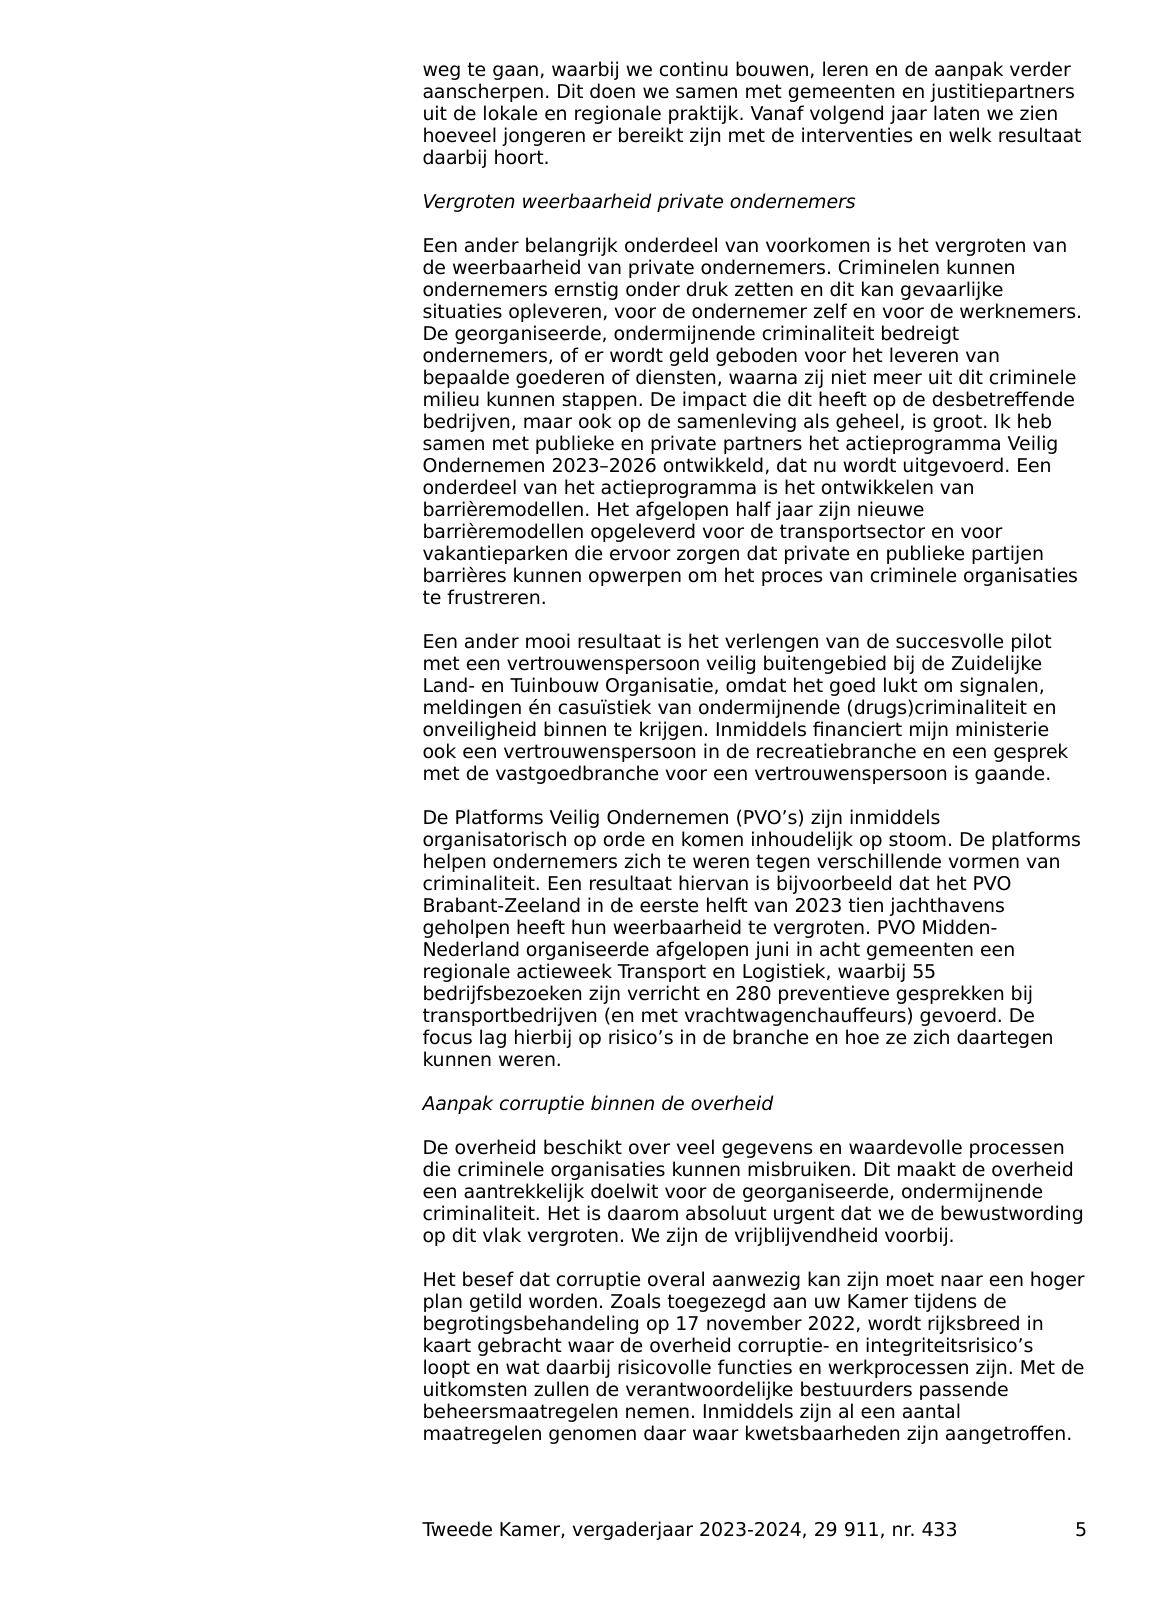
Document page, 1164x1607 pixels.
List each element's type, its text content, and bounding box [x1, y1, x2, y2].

text Een ander belangrijk onderdeel van voorkomen is het vergroten van de weerbaarheid van private ondernemers. Criminelen kunnen ondernemers ernstig onder druk zetten en dit kan gevaarlijke situaties opleveren, voor de ondernemer zelf en voor de werknemers. De georganiseerde, ondermijnende criminaliteit bedreigt ondernemers, of er wordt geld geboden voor het leveren van bepaalde goederen of diensten, waarna zij niet meer uit dit criminele milieu kunnen stappen. De impact die dit heeft op de desbetreffende bedrijven, maar ook op de samenleving als geheel, is groot. Ik heb samen met publieke en private partners het actieprogramma Veilig Ondernemen 2023–2026 ontwikkeld, dat nu wordt uitgevoerd. Een onderdeel van het actieprogramma is het ontwikkelen van barrièremodellen. Het afgelopen half jaar zijn nieuwe barrièremodellen opgeleverd voor de transportsector en voor vakantieparken die ervoor zorgen dat private en publieke partijen barrières kunnen opwerpen om het proces van criminele organisaties te frustreren. [422, 235, 1087, 609]
text De overheid beschikt over veel gegevens en waardevolle processen die criminele organisaties kunnen misbruiken. Dit maakt de overheid een aantrekkelijk doelwit voor de georganiseerde, ondermijnende criminaliteit. Het is daarom absoluut urgent dat we de bewustwording op dit vlak vergroten. We zijn de vrijblijvendheid voorbij. [422, 1137, 1087, 1247]
text weg te gaan, waarbij we continu bouwen, leren en de aanpak verder aanscherpen. Dit doen we samen met gemeenten en justitiepartners uit de lokale en regionale praktijk. Vanaf volgend jaar laten we zien hoeveel jongeren er bereikt zijn met de interventies en welk resultaat daarbij hoort. [422, 59, 1087, 169]
text Een ander mooi resultaat is het verlengen van de succesvolle pilot met een vertrouwenspersoon veilig buitengebied bij de Zuidelijke Land- en Tuinbouw Organisatie, omdat het goed lukt om signalen, meldingen én casuïstiek van ondermijnende (drugs)criminaliteit en onveiligheid binnen te krijgen. Inmiddels financiert mijn ministerie ook een vertrouwenspersoon in de recreatiebranche en een gesprek met de vastgoedbranche voor een vertrouwenspersoon is gaande. [422, 631, 1087, 785]
subtitle Vergroten weerbaarheid private ondernemers [422, 191, 1087, 213]
text De Platforms Veilig Ondernemen (PVO’s) zijn inmiddels organisatorisch op orde en komen inhoudelijk op stoom. De platforms helpen ondernemers zich te weren tegen verschillende vormen van criminaliteit. Een resultaat hiervan is bijvoorbeeld dat het PVO Brabant-Zeeland in de eerste helft van 2023 tien jachthavens geholpen heeft hun weerbaarheid te vergroten. PVO Midden-Nederland organiseerde afgelopen juni in acht gemeenten een regionale actieweek Transport en Logistiek, waarbij 55 bedrijfsbezoeken zijn verricht en 280 preventieve gesprekken bij transportbedrijven (en met vrachtwagenchauffeurs) gevoerd. De focus lag hierbij op risico’s in de branche en hoe ze zich daartegen kunnen weren. [422, 807, 1087, 1071]
text Het besef dat corruptie overal aanwezig kan zijn moet naar een hoger plan getild worden. Zoals toegezegd aan uw Kamer tijdens de begrotingsbehandeling op 17 november 2022, wordt rijksbreed in kaart gebracht waar de overheid corruptie- en integriteitsrisico’s loopt en wat daarbij risicovolle functies en werkprocessen zijn. Met de uitkomsten zullen de verantwoordelijke bestuurders passende beheersmaatregelen nemen. Inmiddels zijn al een aantal maatregelen genomen daar waar kwetsbaarheden zijn aangetroffen. [422, 1269, 1087, 1445]
subtitle Aanpak corruptie binnen de overheid [422, 1093, 1087, 1115]
